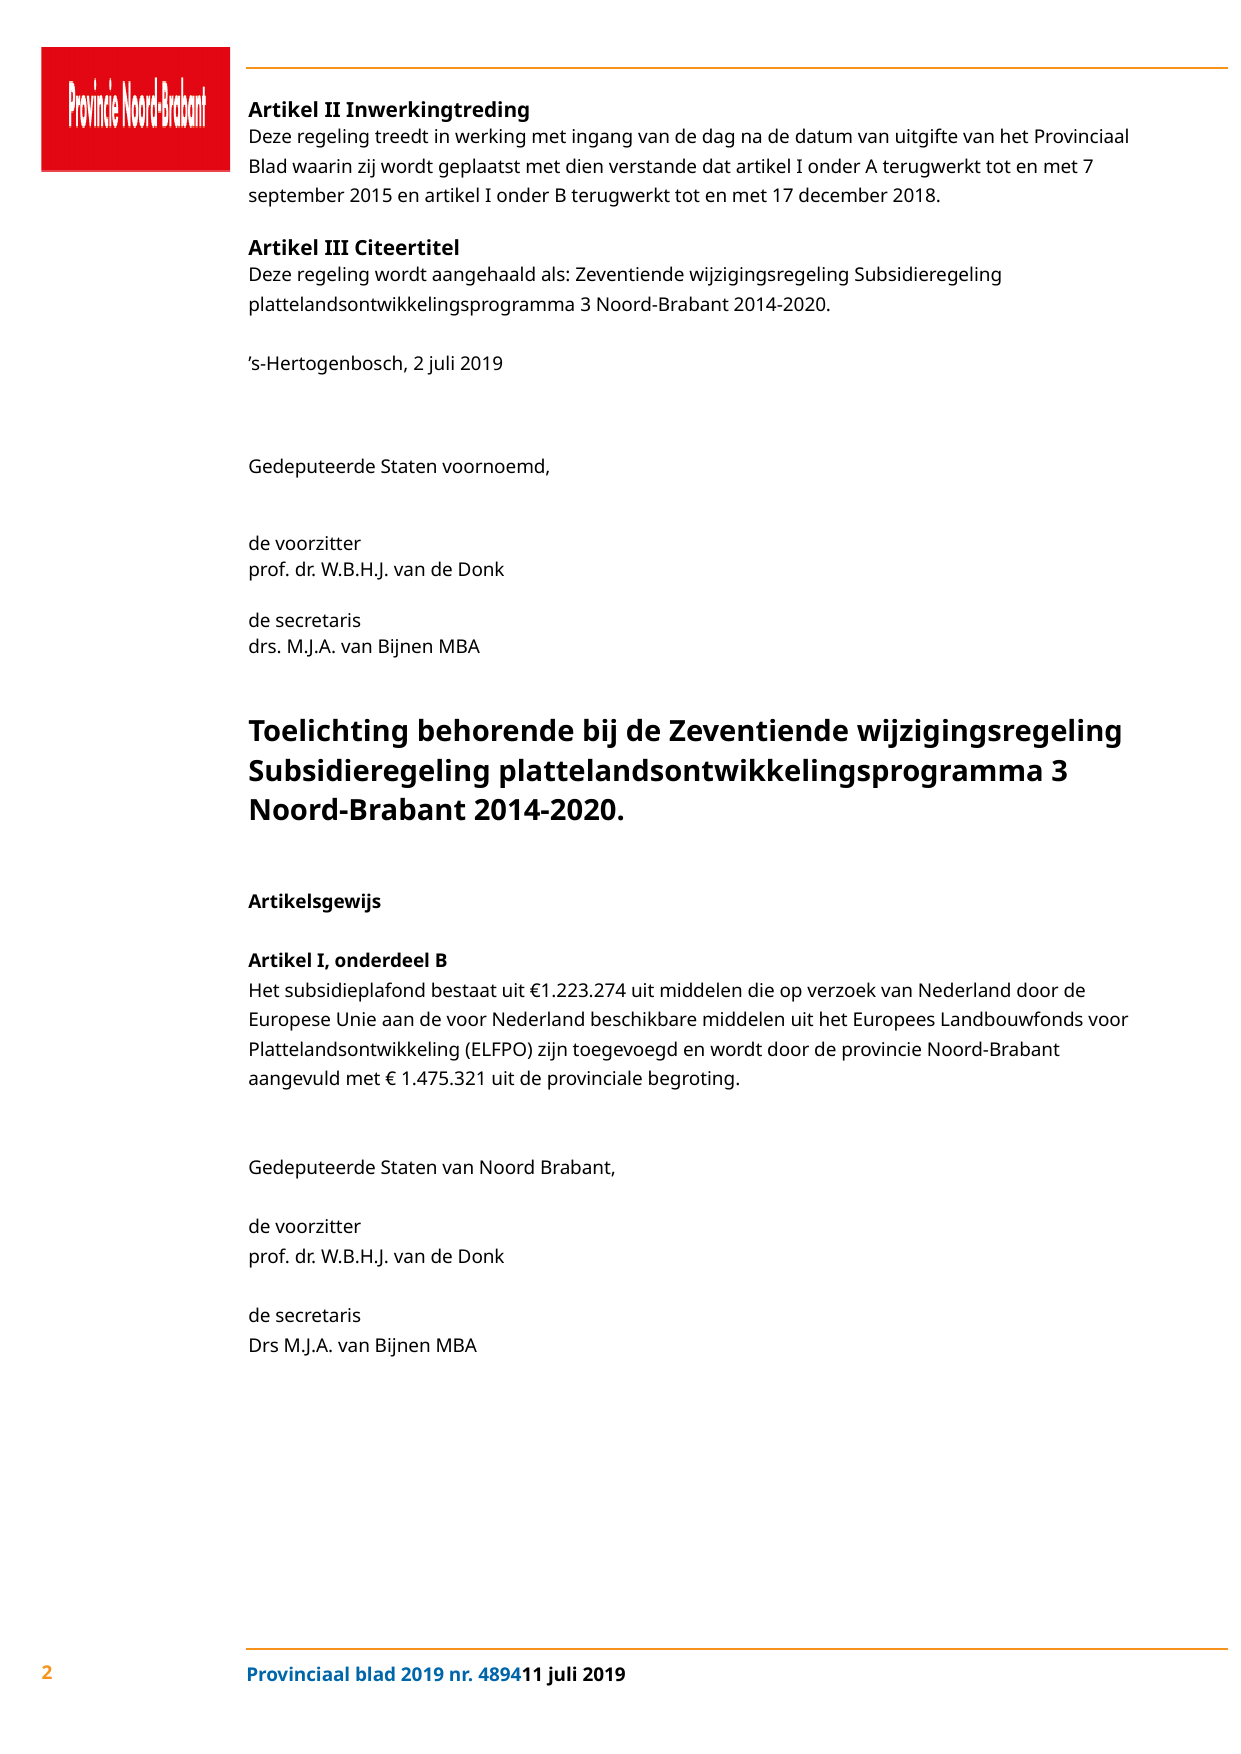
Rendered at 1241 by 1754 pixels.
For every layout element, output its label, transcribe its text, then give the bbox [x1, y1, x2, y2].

picture [41, 47, 231, 172]
text Gedeputeerde Staten voornoemd, [248, 453, 1152, 479]
text prof. dr. W.B.H.J. van de Donk [248, 1243, 1152, 1269]
text Gedeputeerde Staten van Noord Brabant, [248, 1154, 1152, 1180]
text de secretaris [248, 1302, 1152, 1328]
text Deze regeling wordt aangehaald als: Zeventiende wijzigingsregeling Subsidieregeling plattelandsontwikkelingsprogramma 3 Noord-Brabant 2014-2020. [248, 261, 1152, 317]
text drs. M.J.A. van Bijnen MBA [248, 633, 1152, 659]
text Artikel I, onderdeel B [248, 947, 1152, 973]
text Artikel III Citeertitel [248, 233, 1152, 261]
text ’s-Hertogenbosch, 2 juli 2019 [248, 350, 1152, 376]
text de voorzitter [248, 530, 1152, 556]
text Drs M.J.A. van Bijnen MBA [248, 1332, 1152, 1357]
text Het subsidieplafond bestaat uit €1.223.274 uit middelen die op verzoek van Nederland door de Europese Unie aan de voor Nederland beschikbare middelen uit het Europees Landbouwfonds voor Plattelandsontwikkeling (ELFPO) zijn toegevoegd en wordt door de provincie Noord-Brabant aangevuld met € 1.475.321 uit de provinciale begroting. [248, 977, 1152, 1091]
text de voorzitter [248, 1213, 1152, 1239]
text prof. dr. W.B.H.J. van de Donk [248, 556, 1152, 582]
text de secretaris [248, 607, 1152, 633]
text Artikelsgewijs [248, 888, 1152, 914]
text Artikel II Inwerkingtreding [248, 95, 1152, 123]
text Toelichting behorende bij de Zeventiende wijzigingsregeling Subsidieregeling plattelandsontwikkelingsprogramma 3 Noord-Brabant 2014-2020. [248, 710, 1152, 829]
text Deze regeling treedt in werking met ingang van de dag na de datum van uitgifte van het Provinciaal Blad waarin zij wordt geplaatst met dien verstande dat artikel I onder A terugwerkt tot en met 7 september 2015 en artikel I onder B terugwerkt tot en met 17 december 2018. [248, 123, 1152, 208]
